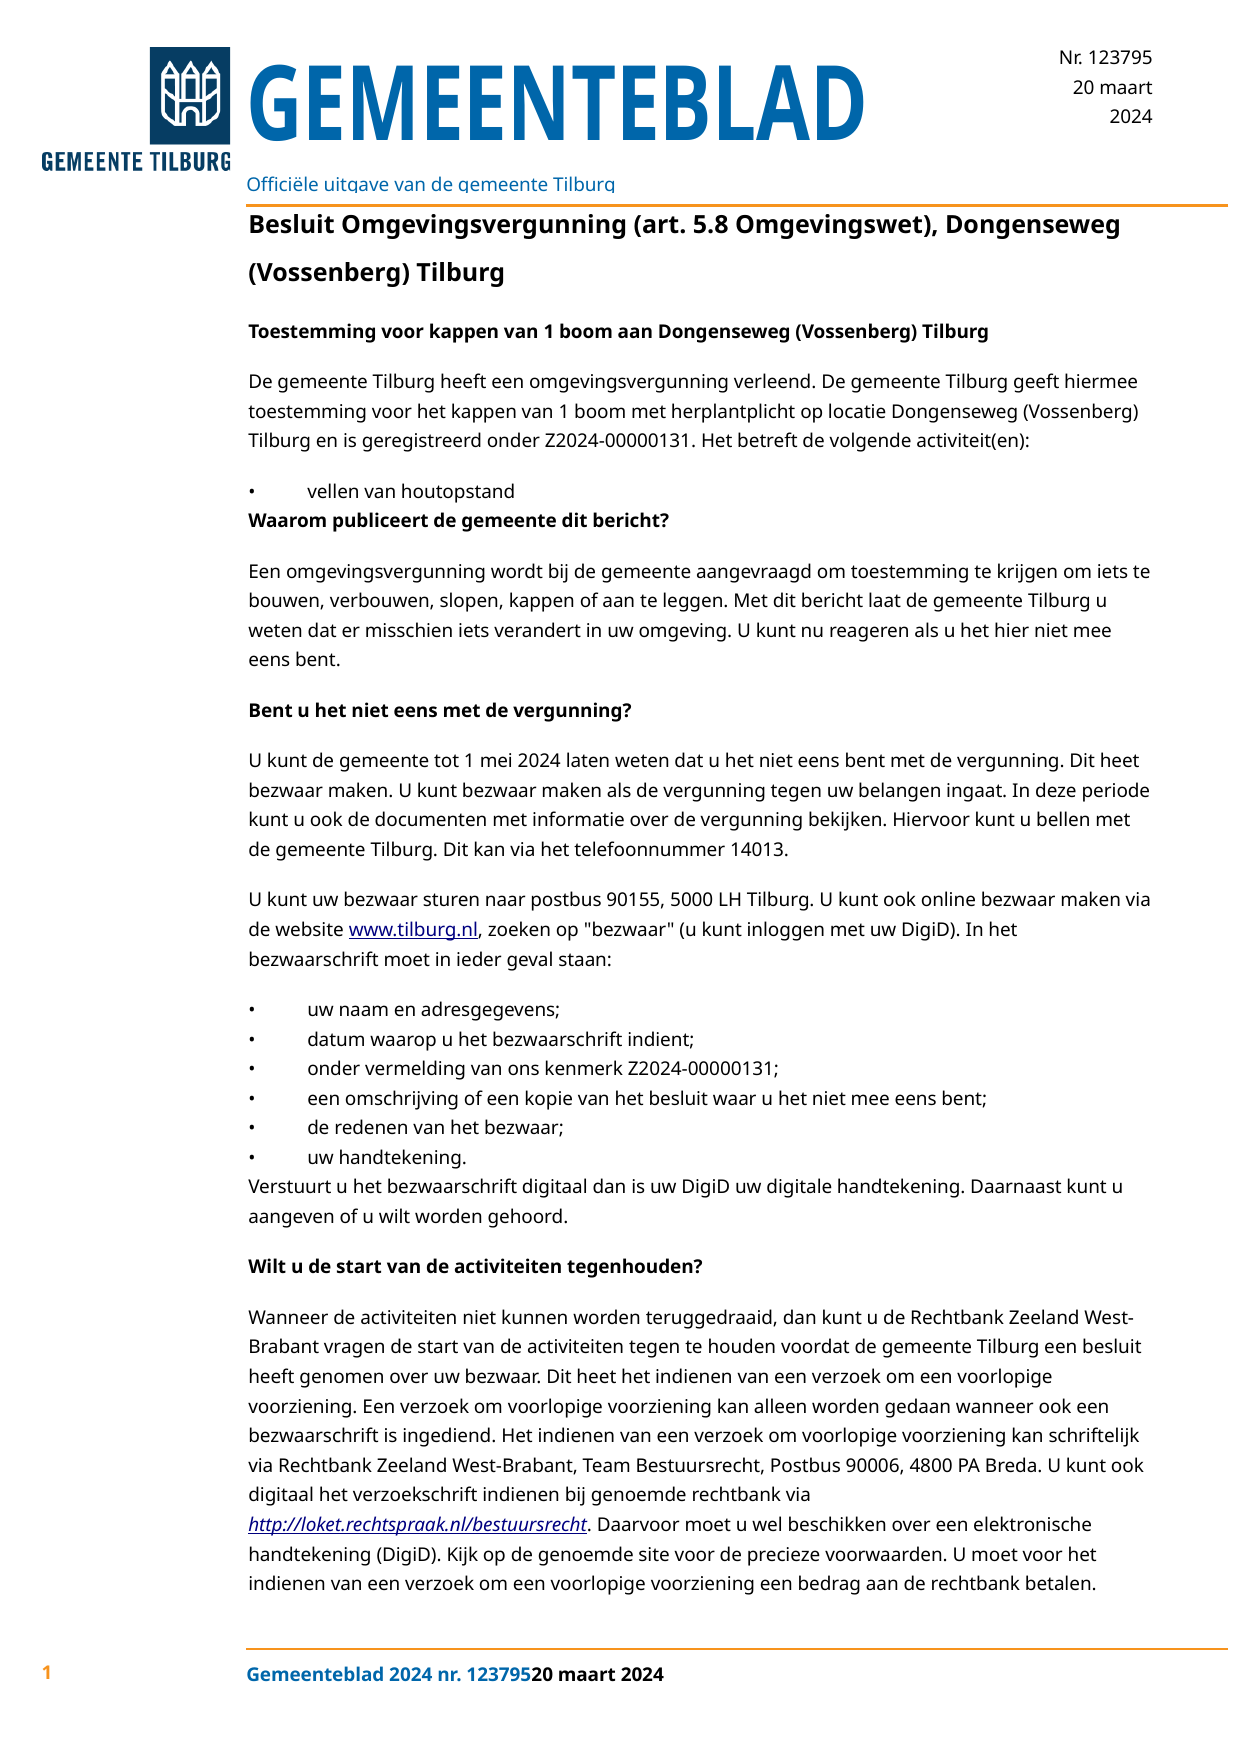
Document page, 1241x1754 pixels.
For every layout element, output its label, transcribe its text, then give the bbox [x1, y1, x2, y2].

text Toestemming voor kappen van 1 boom aan Dongenseweg (Vossenberg) Tilburg [248, 318, 1152, 344]
text Bent u het niet eens met de vergunning? [248, 697, 1152, 723]
picture [41, 47, 231, 172]
list de redenen van het bezwaar; [248, 1114, 1152, 1140]
text Besluit Omgevingsvergunning (art. 5.8 Omgevingswet), Dongenseweg (Vossenberg) Tilburg [248, 207, 1152, 288]
text Wanneer de activiteiten niet kunnen worden teruggedraaid, dan kunt u de Rechtbank Zeeland West-Brabant vragen de start van de activiteiten tegen te houden voordat de gemeente Tilburg een besluit heeft genomen over uw bezwaar. Dit heet het indienen van een verzoek om een voorlopige voorziening. Een verzoek om voorlopige voorziening kan alleen worden gedaan wanneer ook een bezwaarschrift is ingediend. Het indienen van een verzoek om voorlopige voorziening kan schriftelijk via Rechtbank Zeeland West-Brabant, Team Bestuursrecht, Postbus 90006, 4800 PA Breda. U kunt ook digitaal het verzoekschrift indienen bij genoemde rechtbank via http://loket.rechtspraak.nl/bestuursrecht. Daarvoor moet u wel beschikken over een elektronische handtekening (DigiD). Kijk op de genoemde site voor de precieze voorwaarden. U moet voor het indienen van een verzoek om een voorlopige voorziening een bedrag aan de rechtbank betalen. [248, 1304, 1152, 1596]
text Verstuurt u het bezwaarschrift digitaal dan is uw DigiD uw digitale handtekening. Daarnaast kunt u aangeven of u wilt worden gehoord. [248, 1174, 1152, 1229]
text De gemeente Tilburg heeft een omgevingsvergunning verleend. De gemeente Tilburg geeft hiermee toestemming voor het kappen van 1 boom met herplantplicht op locatie Dongenseweg (Vossenberg) Tilburg en is geregistreerd onder Z2024-00000131. Het betreft de volgende activiteit(en): [248, 368, 1152, 453]
list datum waarop u het bezwaarschrift indient; [248, 1026, 1152, 1052]
text Een omgevingsvergunning wordt bij de gemeente aangevraagd om toestemming te krijgen om iets te bouwen, verbouwen, slopen, kappen of aan te leggen. Met dit bericht laat de gemeente Tilburg u weten dat er misschien iets verandert in uw omgeving. U kunt nu reageren als u het hier niet mee eens bent. [248, 558, 1152, 672]
text U kunt uw bezwaar sturen naar postbus 90155, 5000 LH Tilburg. U kunt ook online bezwaar maken via de website www.tilburg.nl, zoeken op "bezwaar" (u kunt inloggen met uw DigiD). In het bezwaarschrift moet in ieder geval staan: [248, 887, 1152, 972]
text Waarom publiceert de gemeente dit bericht? [248, 507, 1152, 533]
text Wilt u de start van de activiteiten tegenhouden? [248, 1254, 1152, 1279]
list onder vermelding van ons kenmerk Z2024-00000131; [248, 1055, 1152, 1081]
list een omschrijving of een kopie van het besluit waar u het niet mee eens bent; [248, 1085, 1152, 1111]
text U kunt de gemeente tot 1 mei 2024 laten weten dat u het niet eens bent met de vergunning. Dit heet bezwaar maken. U kunt bezwaar maken als de vergunning tegen uw belangen ingaat. In deze periode kunt u ook de documenten met informatie over de vergunning bekijken. Hiervoor kunt u bellen met de gemeente Tilburg. Dit kan via het telefoonnummer 14013. [248, 747, 1152, 862]
list vellen van houtopstand [248, 478, 1152, 504]
list uw naam en adresgegevens; [248, 996, 1152, 1022]
list uw handtekening. [248, 1144, 1152, 1170]
